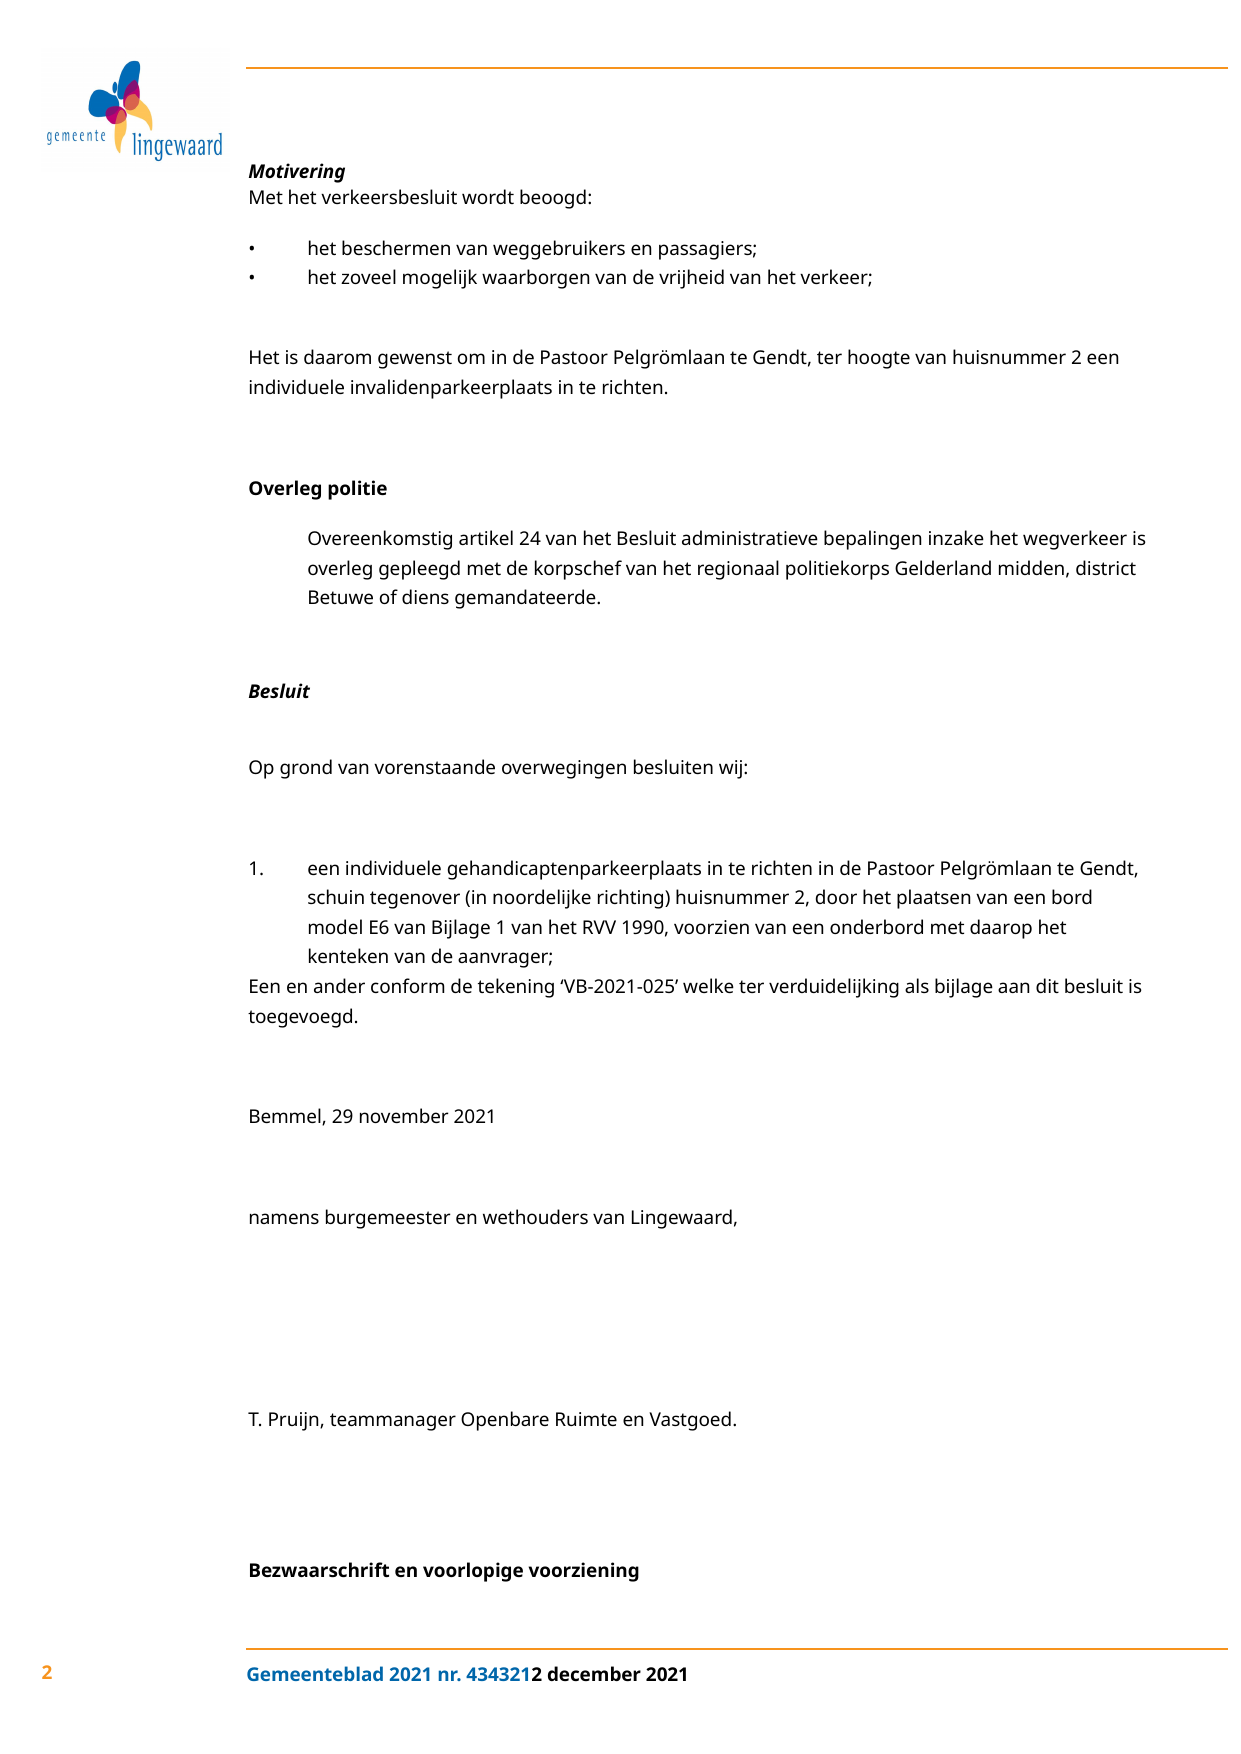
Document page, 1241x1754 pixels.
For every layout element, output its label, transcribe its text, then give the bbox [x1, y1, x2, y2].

text namens burgemeester en wethouders van Lingewaard, [248, 1204, 1152, 1230]
text Bezwaarschrift en voorlopige voorziening [248, 1557, 1152, 1583]
list het zoveel mogelijk waarborgen van de vrijheid van het verkeer; [248, 264, 1152, 290]
list een individuele gehandicaptenparkeerplaats in te richten in de Pastoor Pelgrömlaan te Gendt, schuin tegenover (in noordelijke richting) huisnummer 2, door het plaatsen van een bord model E6 van Bijlage 1 van het RVV 1990, voorzien van een onderbord met daarop het kenteken van de aanvrager; [248, 855, 1152, 969]
list het beschermen van weggebruikers en passagiers; [248, 235, 1152, 261]
text T. Pruijn, teammanager Openbare Ruimte en Vastgoed. [248, 1406, 1152, 1432]
text Bemmel, 29 november 2021 [248, 1104, 1152, 1129]
list Overeenkomstig artikel 24 van het Besluit administratieve bepalingen inzake het wegverkeer is overleg gepleegd met de korpschef van het regionaal politiekorps Gelderland midden, district Betuwe of diens gemandateerde. [248, 525, 1152, 610]
text Besluit [248, 678, 1152, 704]
text Overleg politie [248, 475, 1152, 501]
text Een en ander conform de tekening ‘VB-2021-025’ welke ter verduidelijking als bijlage aan dit besluit is toegevoegd. [248, 973, 1152, 1029]
text Het is daarom gewenst om in de Pastoor Pelgrömlaan te Gendt, ter hoogte van huisnummer 2 een individuele invalidenparkeerplaats in te richten. [248, 344, 1152, 400]
text Op grond van vorenstaande overwegingen besluiten wij: [248, 754, 1152, 780]
picture [41, 47, 231, 172]
text Met het verkeersbesluit wordt beoogd: [248, 184, 1152, 210]
text Motivering [248, 159, 1152, 184]
